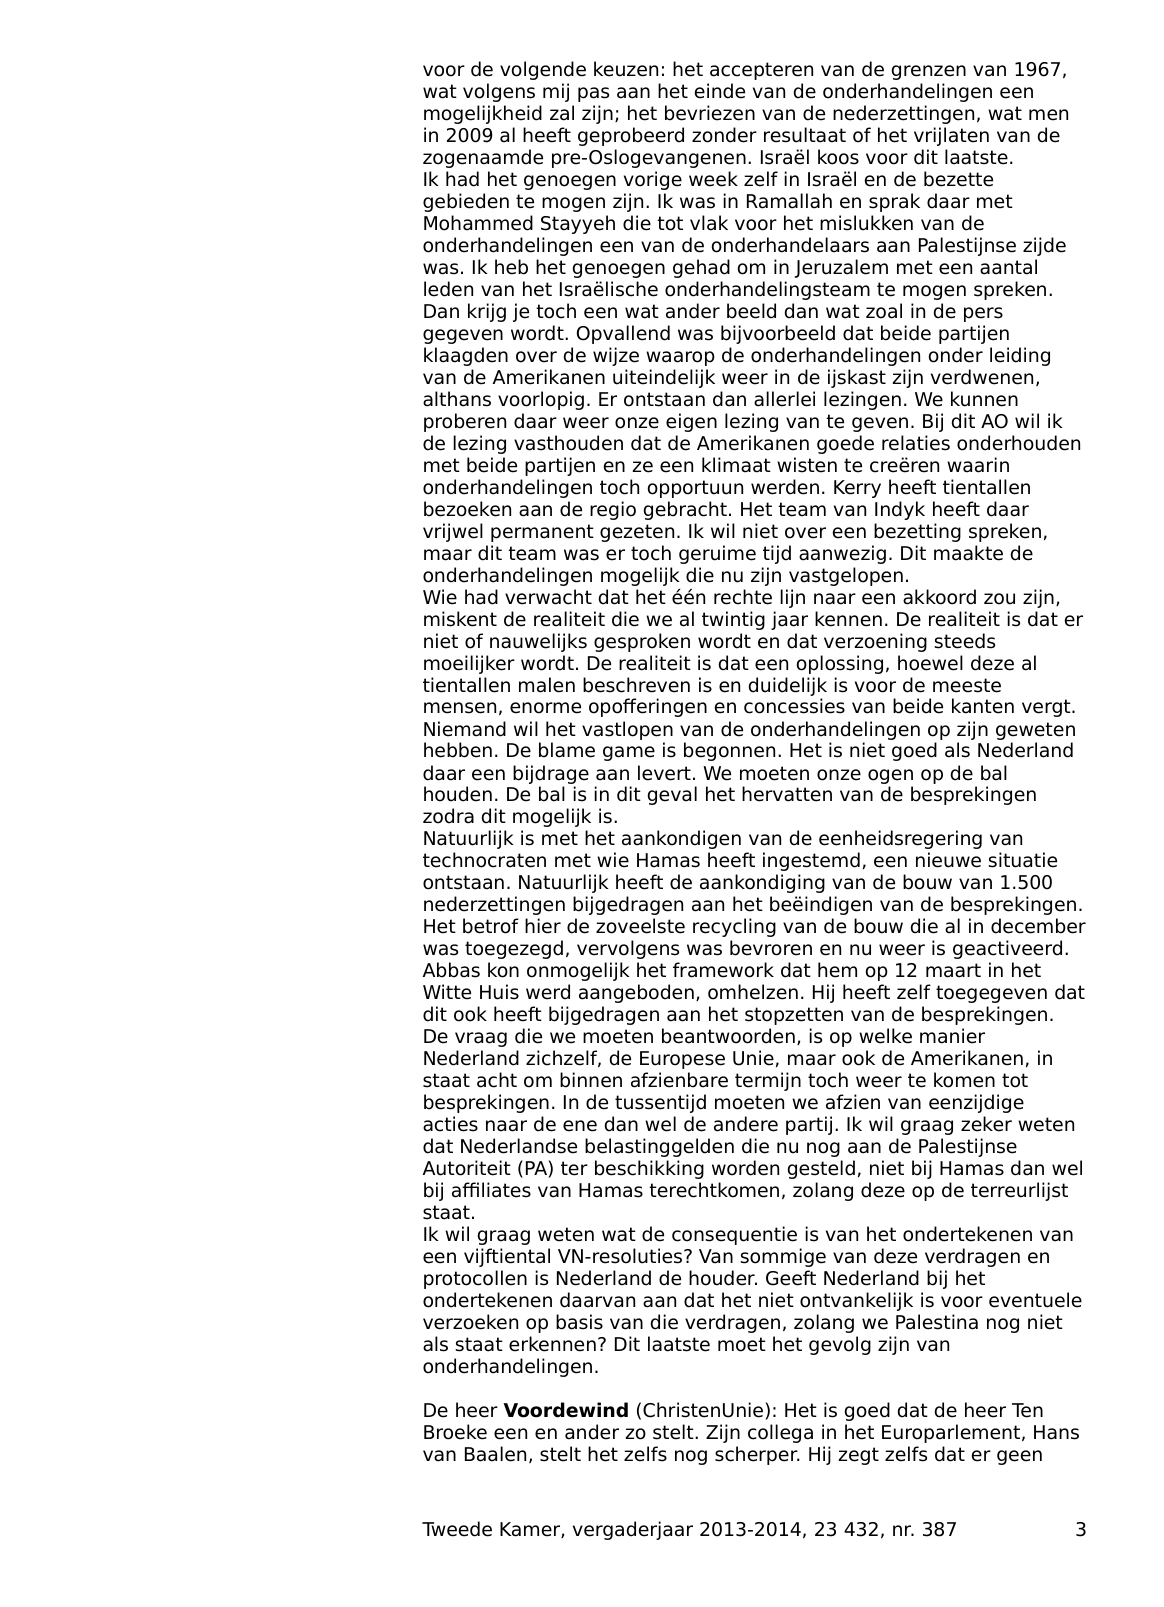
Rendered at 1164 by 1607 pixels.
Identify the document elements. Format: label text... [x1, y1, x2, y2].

text Natuurlijk is met het aankondigen van de eenheidsregering van technocraten met wie Hamas heeft ingestemd, een nieuwe situatie ontstaan. Natuurlijk heeft de aankondiging van de bouw van 1.500 nederzettingen bijgedragen aan het beëindigen van de besprekingen. Het betrof hier de zoveelste recycling van de bouw die al in december was toegezegd, vervolgens was bevroren en nu weer is geactiveerd. Abbas kon onmogelijk het framework dat hem op 12 maart in het Witte Huis werd aangeboden, omhelzen. Hij heeft zelf toegegeven dat dit ook heeft bijgedragen aan het stopzetten van de besprekingen. [422, 828, 1087, 1026]
text Wie had verwacht dat het één rechte lijn naar een akkoord zou zijn, miskent de realiteit die we al twintig jaar kennen. De realiteit is dat er niet of nauwelijks gesproken wordt en dat verzoening steeds moeilijker wordt. De realiteit is dat een oplossing, hoewel deze al tientallen malen beschreven is en duidelijk is voor de meeste mensen, enorme opofferingen en concessies van beide kanten vergt. Niemand wil het vastlopen van de onderhandelingen op zijn geweten hebben. De blame game is begonnen. Het is niet goed als Nederland daar een bijdrage aan levert. We moeten onze ogen op de bal houden. De bal is in dit geval het hervatten van de besprekingen zodra dit mogelijk is. [422, 587, 1087, 828]
text Ik had het genoegen vorige week zelf in Israël en de bezette gebieden te mogen zijn. Ik was in Ramallah en sprak daar met Mohammed Stayyeh die tot vlak voor het mislukken van de onderhandelingen een van de onderhandelaars aan Palestijnse zijde was. Ik heb het genoegen gehad om in Jeruzalem met een aantal leden van het Israëlische onderhandelingsteam te mogen spreken. Dan krijg je toch een wat ander beeld dan wat zoal in de pers gegeven wordt. Opvallend was bijvoorbeeld dat beide partijen klaagden over de wijze waarop de onderhandelingen onder leiding van de Amerikanen uiteindelijk weer in de ijskast zijn verdwenen, althans voorlopig. Er ontstaan dan allerlei lezingen. We kunnen proberen daar weer onze eigen lezing van te geven. Bij dit AO wil ik de lezing vasthouden dat de Amerikanen goede relaties onderhouden met beide partijen en ze een klimaat wisten te creëren waarin onderhandelingen toch opportuun werden. Kerry heeft tientallen bezoeken aan de regio gebracht. Het team van Indyk heeft daar vrijwel permanent gezeten. Ik wil niet over een bezetting spreken, maar dit team was er toch geruime tijd aanwezig. Dit maakte de onderhandelingen mogelijk die nu zijn vastgelopen. [422, 169, 1087, 587]
text Ik wil graag weten wat de consequentie is van het ondertekenen van een vijftiental VN-resoluties? Van sommige van deze verdragen en protocollen is Nederland de houder. Geeft Nederland bij het ondertekenen daarvan aan dat het niet ontvankelijk is voor eventuele verzoeken op basis van die verdragen, zolang we Palestina nog niet als staat erkennen? Dit laatste moet het gevolg zijn van onderhandelingen. [422, 1224, 1087, 1378]
text De heer Voordewind (ChristenUnie): Het is goed dat de heer Ten Broeke een en ander zo stelt. Zijn collega in het Europarlement, Hans van Baalen, stelt het zelfs nog scherper. Hij zegt zelfs dat er geen [422, 1400, 1087, 1466]
text De vraag die we moeten beantwoorden, is op welke manier Nederland zichzelf, de Europese Unie, maar ook de Amerikanen, in staat acht om binnen afzienbare termijn toch weer te komen tot besprekingen. In de tussentijd moeten we afzien van eenzijdige acties naar de ene dan wel de andere partij. Ik wil graag zeker weten dat Nederlandse belastinggelden die nu nog aan de Palestijnse Autoriteit (PA) ter beschikking worden gesteld, niet bij Hamas dan wel bij affiliates van Hamas terechtkomen, zolang deze op de terreurlijst staat. [422, 1026, 1087, 1224]
text voor de volgende keuzen: het accepteren van de grenzen van 1967, wat volgens mij pas aan het einde van de onderhandelingen een mogelijkheid zal zijn; het bevriezen van de nederzettingen, wat men in 2009 al heeft geprobeerd zonder resultaat of het vrijlaten van de zogenaamde pre-Oslogevangenen. Israël koos voor dit laatste. [422, 59, 1087, 169]
